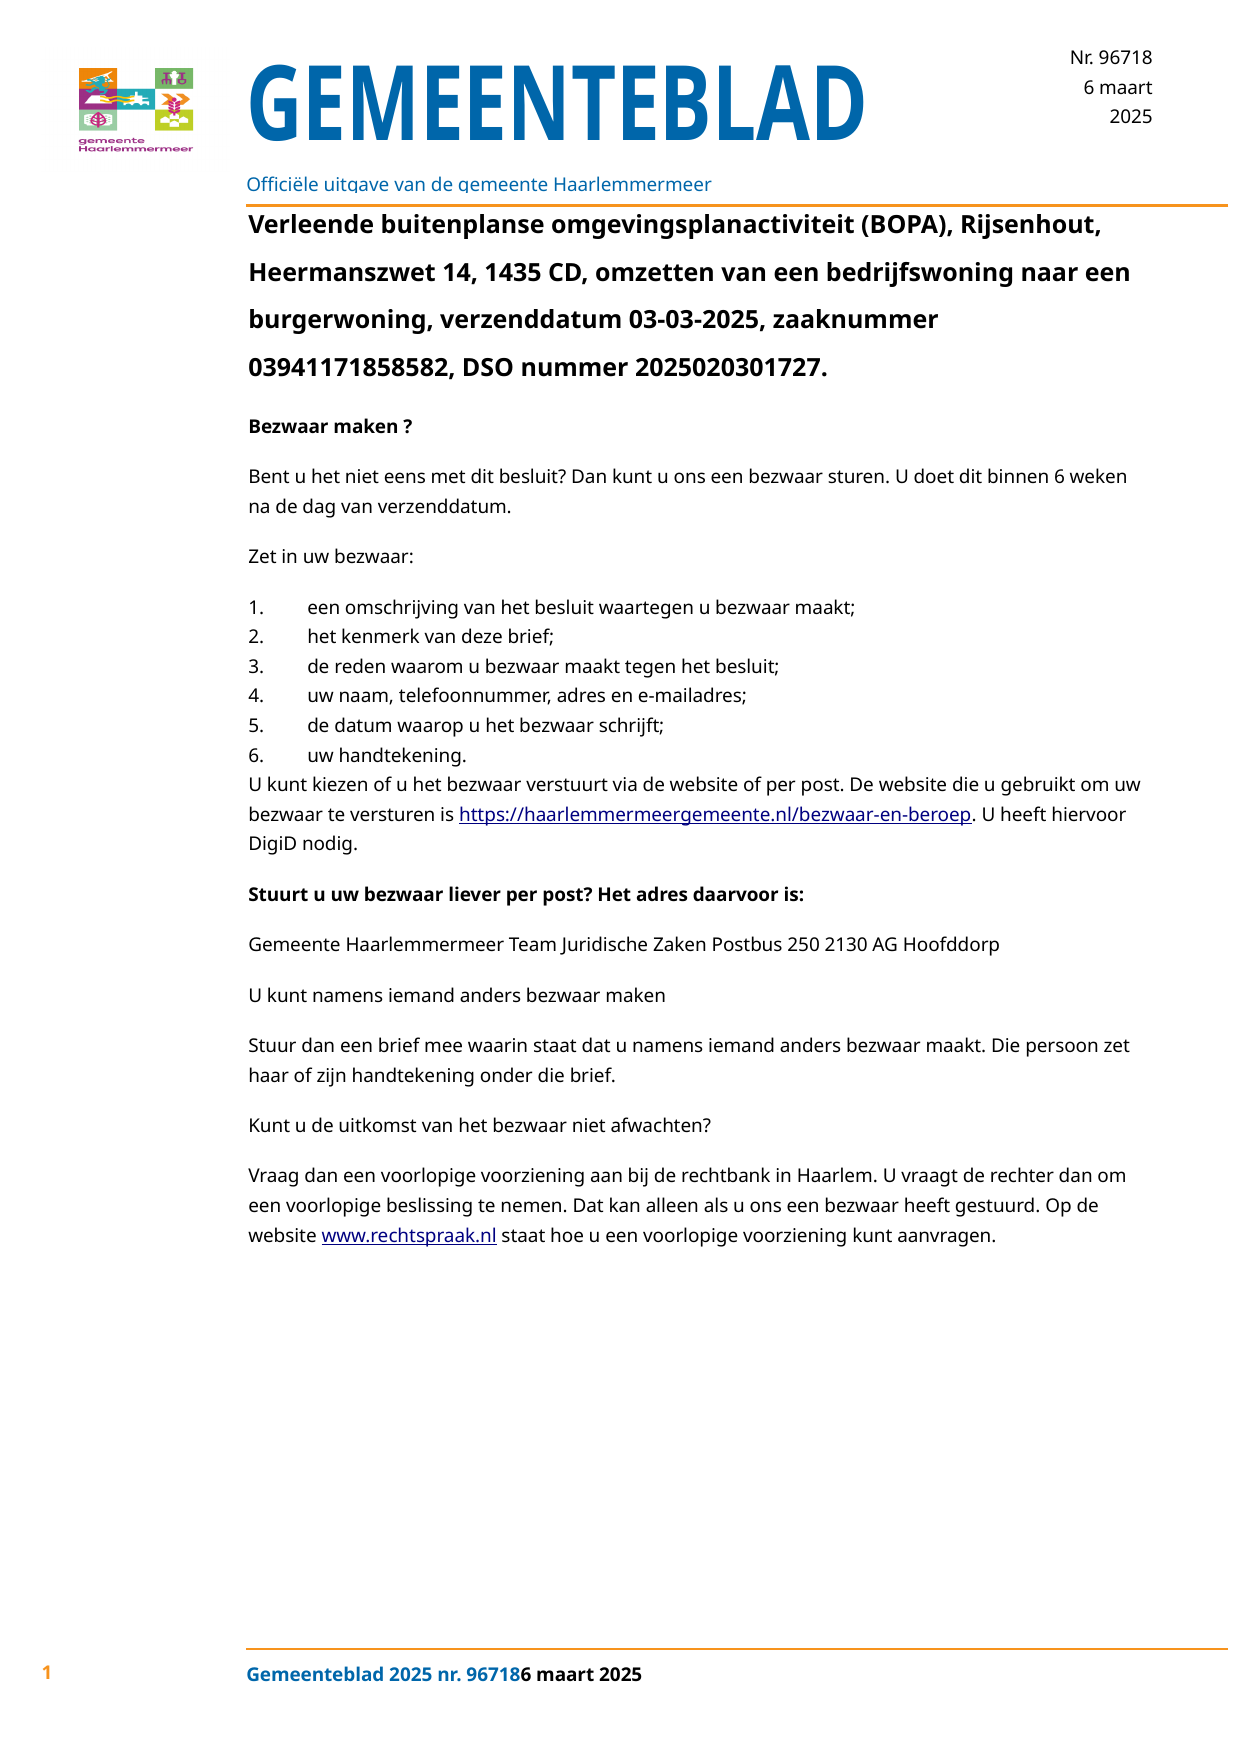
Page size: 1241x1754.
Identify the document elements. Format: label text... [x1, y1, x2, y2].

list de reden waarom u bezwaar maakt tegen het besluit; [248, 653, 1152, 679]
text Stuurt u uw bezwaar liever per post? Het adres daarvoor is: [248, 881, 1152, 907]
text Vraag dan een voorlopige voorziening aan bij de rechtbank in Haarlem. U vraagt de rechter dan om een voorlopige beslissing te nemen. Dat kan alleen als u ons een bezwaar heeft gestuurd. Op de website www.rechtspraak.nl staat hoe u een voorlopige voorziening kunt aanvragen. [248, 1163, 1152, 1248]
text Bent u het niet eens met dit besluit? Dan kunt u ons een bezwaar sturen. U doet dit binnen 6 weken na de dag van verzenddatum. [248, 463, 1152, 519]
list uw naam, telefoonnummer, adres en e-mailadres; [248, 683, 1152, 708]
picture [41, 47, 231, 172]
text Gemeente Haarlemmermeer Team Juridische Zaken Postbus 250 2130 AG Hoofddorp [248, 931, 1152, 957]
text Verleende buitenplanse omgevingsplanactiviteit (BOPA), Rijsenhout, Heermanszwet 14, 1435 CD, omzetten van een bedrijfswoning naar een burgerwoning, verzenddatum 03-03-2025, zaaknummer 03941171858582, DSO nummer 2025020301727. [248, 207, 1152, 384]
text Bezwaar maken ? [248, 413, 1152, 439]
text U kunt kiezen of u het bezwaar verstuurt via de website of per post. De website die u gebruikt om uw bezwaar te versturen is https://haarlemmermeergemeente.nl/bezwaar-en-beroep. U heeft hiervoor DigiD nodig. [248, 771, 1152, 856]
text Zet in uw bezwaar: [248, 543, 1152, 569]
list het kenmerk van deze brief; [248, 623, 1152, 649]
text U kunt namens iemand anders bezwaar maken [248, 982, 1152, 1008]
list de datum waarop u het bezwaar schrijft; [248, 712, 1152, 738]
text Stuur dan een brief mee waarin staat dat u namens iemand anders bezwaar maakt. Die persoon zet haar of zijn handtekening onder die brief. [248, 1032, 1152, 1088]
list een omschrijving van het besluit waartegen u bezwaar maakt; [248, 594, 1152, 620]
list uw handtekening. [248, 742, 1152, 768]
text Kunt u de uitkomst van het bezwaar niet afwachten? [248, 1112, 1152, 1138]
